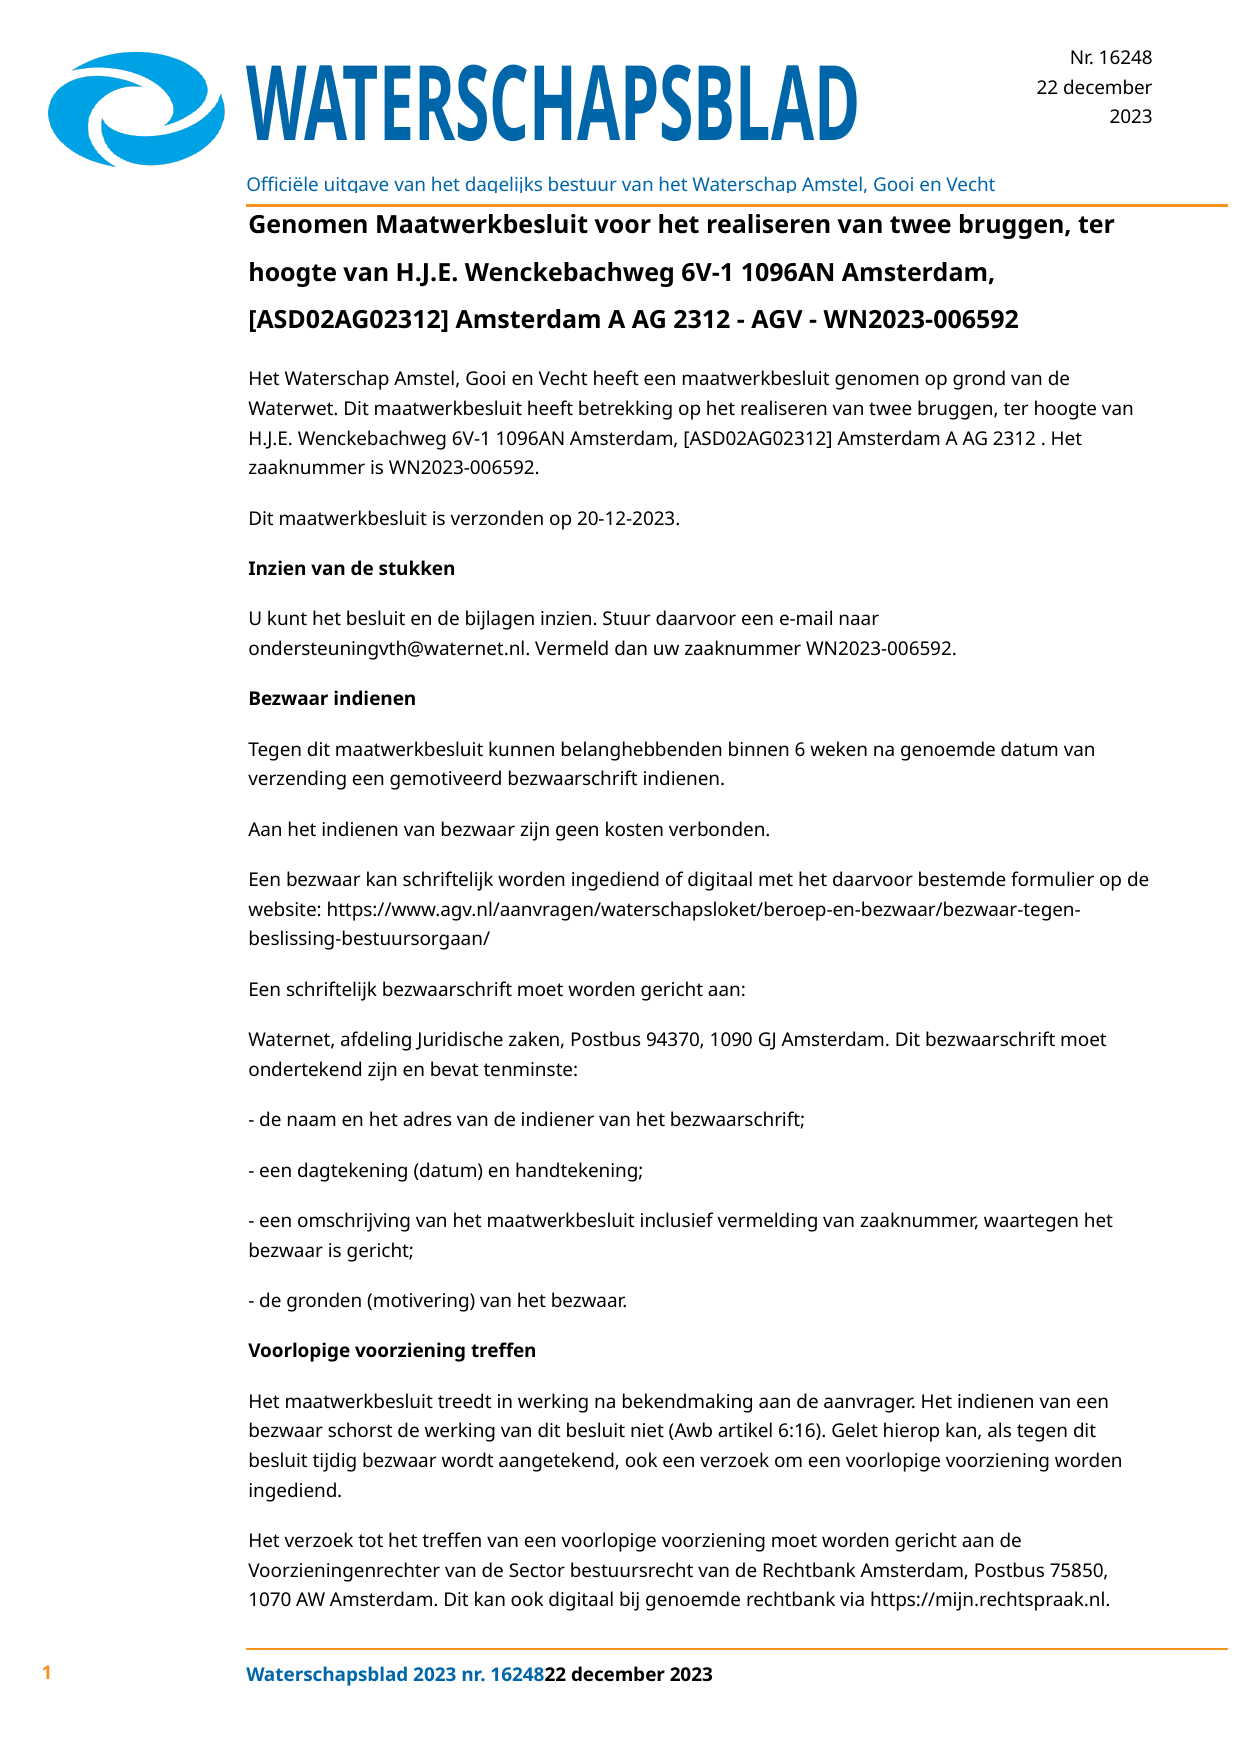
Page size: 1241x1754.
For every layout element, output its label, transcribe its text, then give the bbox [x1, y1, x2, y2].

text Aan het indienen van bezwaar zijn geen kosten verbonden. [248, 816, 1152, 842]
picture [41, 47, 231, 172]
text - de gronden (motivering) van het bezwaar. [248, 1287, 1152, 1313]
text Een bezwaar kan schriftelijk worden ingediend of digitaal met het daarvoor bestemde formulier op de website: https://www.agv.nl/aanvragen/waterschapsloket/beroep-en-bezwaar/bezwaar-tegen-beslissing-bestuursorgaan/ [248, 866, 1152, 951]
text Dit maatwerkbesluit is verzonden op 20-12-2023. [248, 505, 1152, 530]
text Genomen Maatwerkbesluit voor het realiseren van twee bruggen, ter hoogte van H.J.E. Wenckebachweg 6V-1 1096AN Amsterdam, [ASD02AG02312] Amsterdam A AG 2312 - AGV - WN2023-006592 [248, 207, 1152, 336]
text Bezwaar indienen [248, 686, 1152, 711]
text - de naam en het adres van de indiener van het bezwaarschrift; [248, 1106, 1152, 1132]
text Het verzoek tot het treffen van een voorlopige voorziening moet worden gericht aan de Voorzieningenrechter van de Sector bestuursrecht van de Rechtbank Amsterdam, Postbus 75850, 1070 AW Amsterdam. Dit kan ook digitaal bij genoemde rechtbank via https://mijn.rechtspraak.nl. [248, 1527, 1152, 1612]
text Waternet, afdeling Juridische zaken, Postbus 94370, 1090 GJ Amsterdam. Dit bezwaarschrift moet ondertekend zijn en bevat tenminste: [248, 1026, 1152, 1082]
text U kunt het besluit en de bijlagen inzien. Stuur daarvoor een e-mail naar ondersteuningvth@waternet.nl. Vermeld dan uw zaaknummer WN2023-006592. [248, 606, 1152, 661]
text Voorlopige voorziening treffen [248, 1338, 1152, 1363]
text - een dagtekening (datum) en handtekening; [248, 1157, 1152, 1182]
text Tegen dit maatwerkbesluit kunnen belanghebbenden binnen 6 weken na genoemde datum van verzending een gemotiveerd bezwaarschrift indienen. [248, 736, 1152, 791]
text Een schriftelijk bezwaarschrift moet worden gericht aan: [248, 976, 1152, 1002]
text Het maatwerkbesluit treedt in werking na bekendmaking aan de aanvrager. Het indienen van een bezwaar schorst de werking van dit besluit niet (Awb artikel 6:16). Gelet hierop kan, als tegen dit besluit tijdig bezwaar wordt aangetekend, ook een verzoek om een voorlopige voorziening worden ingediend. [248, 1388, 1152, 1502]
text Inzien van de stukken [248, 555, 1152, 581]
text Het Waterschap Amstel, Gooi en Vecht heeft een maatwerkbesluit genomen op grond van de Waterwet. Dit maatwerkbesluit heeft betrekking op het realiseren van twee bruggen, ter hoogte van H.J.E. Wenckebachweg 6V-1 1096AN Amsterdam, [ASD02AG02312] Amsterdam A AG 2312 . Het zaaknummer is WN2023-006592. [248, 366, 1152, 480]
text - een omschrijving van het maatwerkbesluit inclusief vermelding van zaaknummer, waartegen het bezwaar is gericht; [248, 1207, 1152, 1262]
